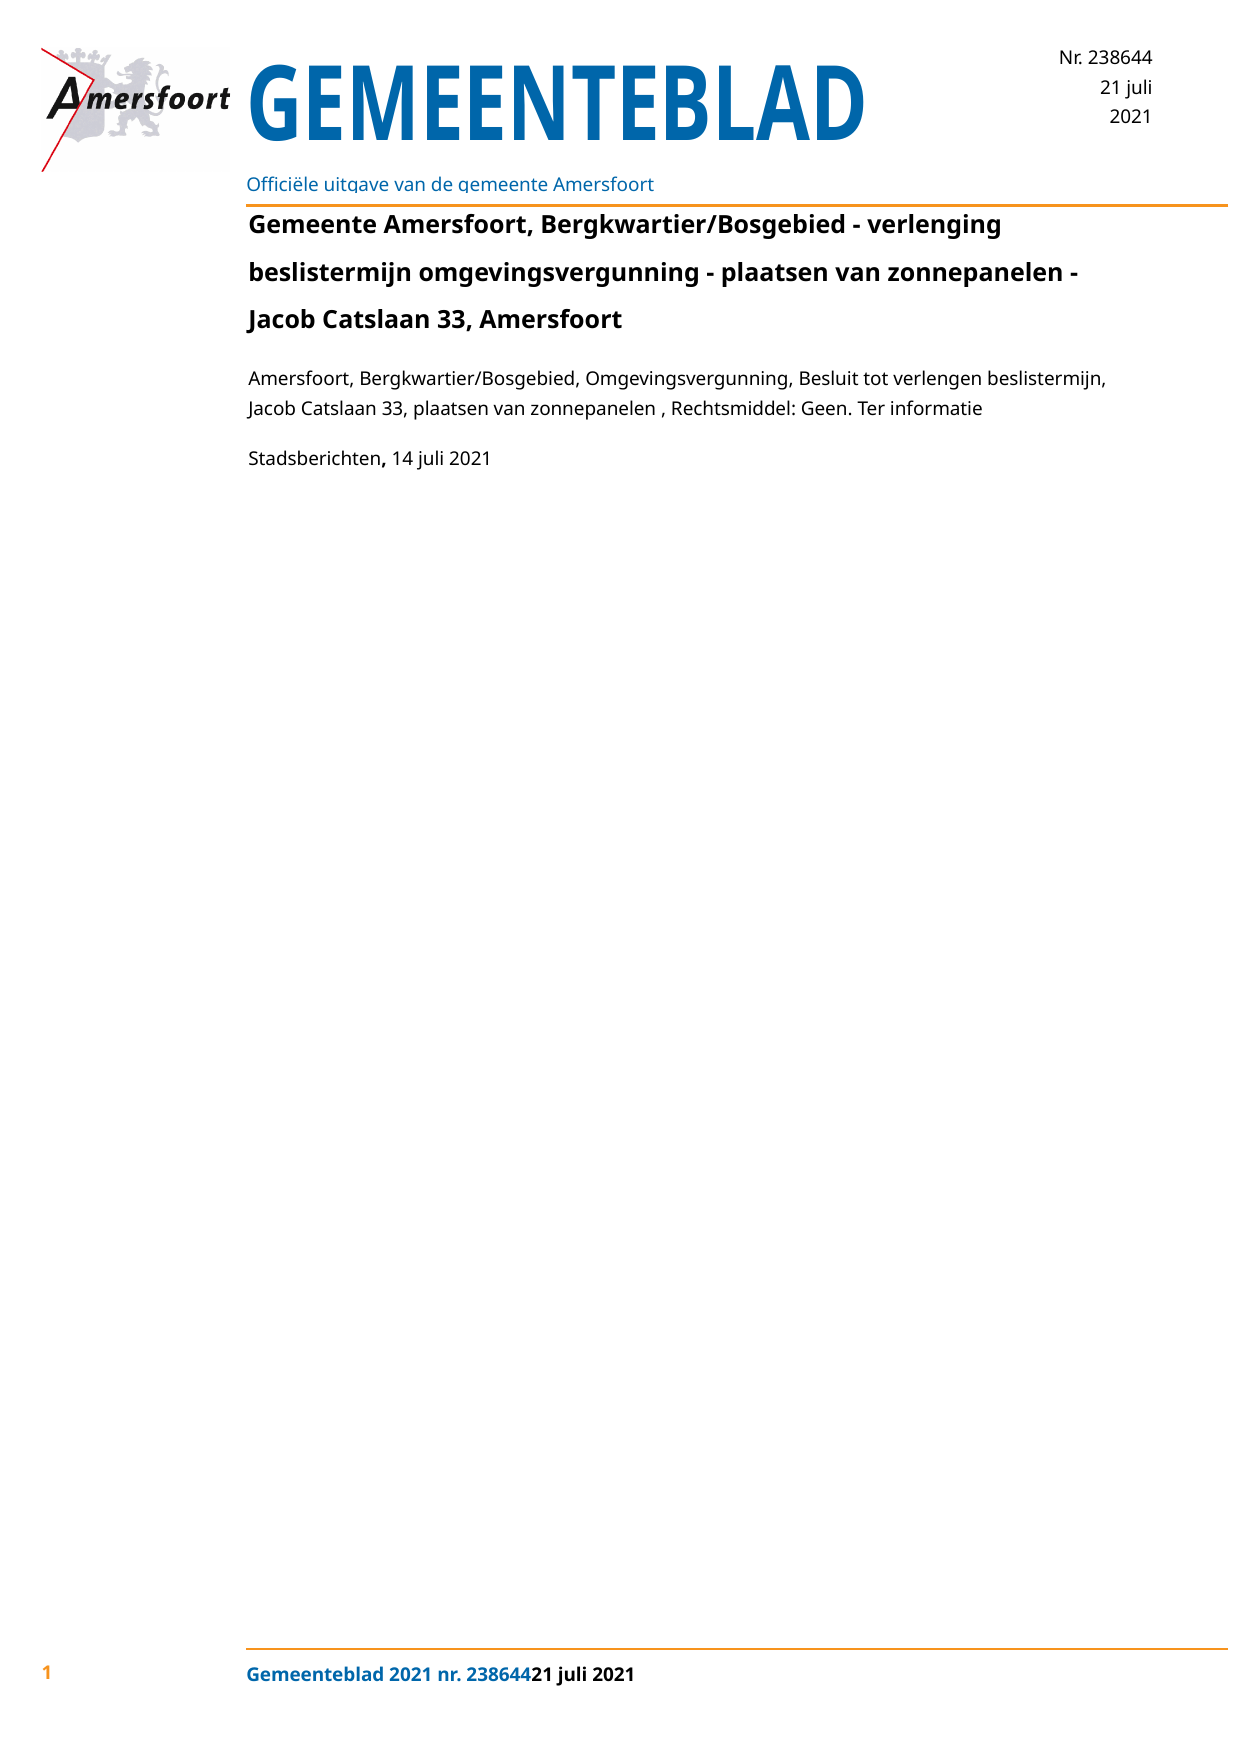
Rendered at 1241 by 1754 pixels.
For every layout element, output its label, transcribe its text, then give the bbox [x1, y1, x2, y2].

text Amersfoort, Bergkwartier/Bosgebied, Omgevingsvergunning, Besluit tot verlengen beslistermijn, Jacob Catslaan 33, plaatsen van zonnepanelen , Rechtsmiddel: Geen. Ter informatie [248, 366, 1152, 421]
text Stadsberichten, 14 juli 2021 [248, 446, 1152, 471]
text Gemeente Amersfoort, Bergkwartier/Bosgebied - verlenging beslistermijn omgevingsvergunning - plaatsen van zonnepanelen - Jacob Catslaan 33, Amersfoort [248, 207, 1152, 336]
picture [41, 47, 231, 172]
